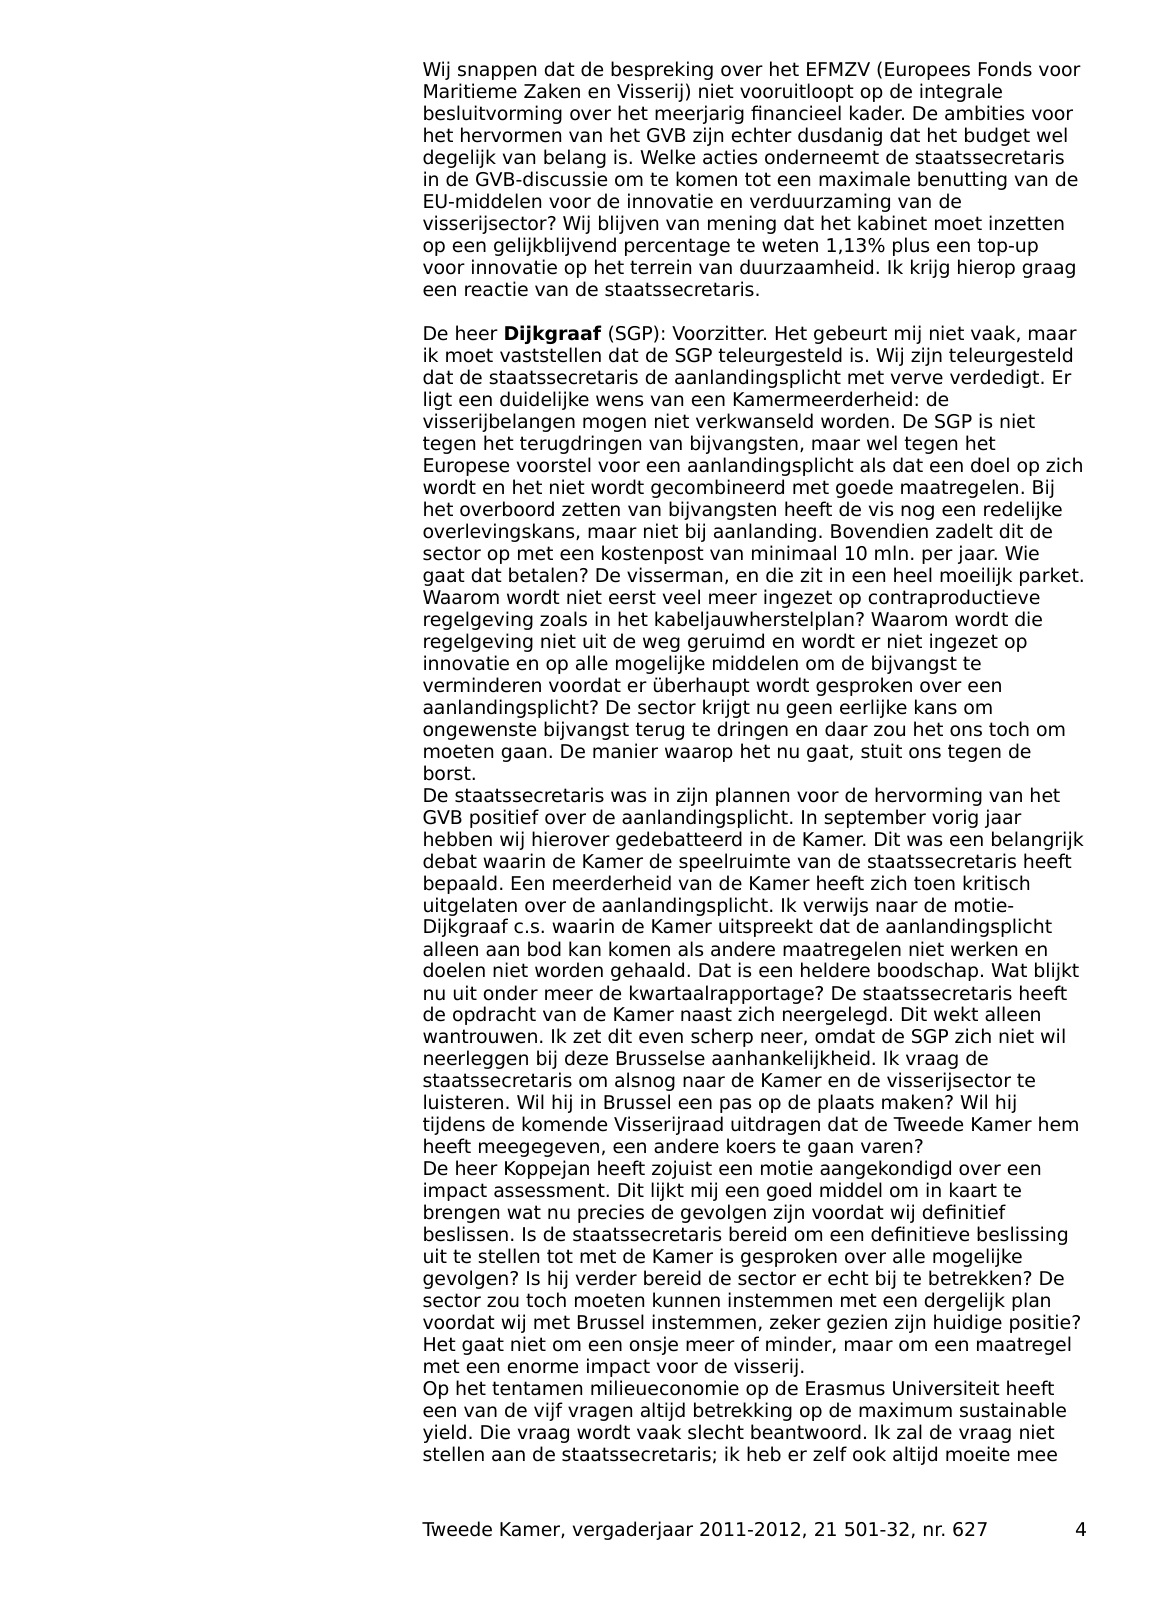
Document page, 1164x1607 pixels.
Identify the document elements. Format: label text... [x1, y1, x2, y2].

text Op het tentamen milieueconomie op de Erasmus Universiteit heeft een van de vijf vragen altijd betrekking op de maximum sustainable yield. Die vraag wordt vaak slecht beantwoord. Ik zal de vraag niet stellen aan de staatssecretaris; ik heb er zelf ook altijd moeite mee [422, 1378, 1087, 1466]
text De heer Koppejan heeft zojuist een motie aangekondigd over een impact assessment. Dit lijkt mij een goed middel om in kaart te brengen wat nu precies de gevolgen zijn voordat wij definitief beslissen. Is de staatssecretaris bereid om een definitieve beslissing uit te stellen tot met de Kamer is gesproken over alle mogelijke gevolgen? Is hij verder bereid de sector er echt bij te betrekken? De sector zou toch moeten kunnen instemmen met een dergelijk plan voordat wij met Brussel instemmen, zeker gezien zijn huidige positie? Het gaat niet om een onsje meer of minder, maar om een maatregel met een enorme impact voor de visserij. [422, 1158, 1087, 1378]
text De heer Dijkgraaf (SGP): Voorzitter. Het gebeurt mij niet vaak, maar ik moet vaststellen dat de SGP teleurgesteld is. Wij zijn teleurgesteld dat de staatssecretaris de aanlandingsplicht met verve verdedigt. Er ligt een duidelijke wens van een Kamermeerderheid: de visserijbelangen mogen niet verkwanseld worden. De SGP is niet tegen het terugdringen van bijvangsten, maar wel tegen het Europese voorstel voor een aanlandingsplicht als dat een doel op zich wordt en het niet wordt gecombineerd met goede maatregelen. Bij het overboord zetten van bijvangsten heeft de vis nog een redelijke overlevingskans, maar niet bij aanlanding. Bovendien zadelt dit de sector op met een kostenpost van minimaal 10 mln. per jaar. Wie gaat dat betalen? De visserman, en die zit in een heel moeilijk parket. [422, 323, 1087, 587]
text Waarom wordt niet eerst veel meer ingezet op contraproductieve regelgeving zoals in het kabeljauwherstelplan? Waarom wordt die regelgeving niet uit de weg geruimd en wordt er niet ingezet op innovatie en op alle mogelijke middelen om de bijvangst te verminderen voordat er überhaupt wordt gesproken over een aanlandingsplicht? De sector krijgt nu geen eerlijke kans om ongewenste bijvangst terug te dringen en daar zou het ons toch om moeten gaan. De manier waarop het nu gaat, stuit ons tegen de borst. [422, 587, 1087, 784]
text De staatssecretaris was in zijn plannen voor de hervorming van het GVB positief over de aanlandingsplicht. In september vorig jaar hebben wij hierover gedebatteerd in de Kamer. Dit was een belangrijk debat waarin de Kamer de speelruimte van de staatssecretaris heeft bepaald. Een meerderheid van de Kamer heeft zich toen kritisch uitgelaten over de aanlandingsplicht. Ik verwijs naar de motie-Dijkgraaf c.s. waarin de Kamer uitspreekt dat de aanlandingsplicht alleen aan bod kan komen als andere maatregelen niet werken en doelen niet worden gehaald. Dat is een heldere boodschap. Wat blijkt nu uit onder meer de kwartaalrapportage? De staatssecretaris heeft de opdracht van de Kamer naast zich neergelegd. Dit wekt alleen wantrouwen. Ik zet dit even scherp neer, omdat de SGP zich niet wil neerleggen bij deze Brusselse aanhankelijkheid. Ik vraag de staatssecretaris om alsnog naar de Kamer en de visserijsector te luisteren. Wil hij in Brussel een pas op de plaats maken? Wil hij tijdens de komende Visserijraad uitdragen dat de Tweede Kamer hem heeft meegegeven, een andere koers te gaan varen? [422, 784, 1087, 1158]
text Wij snappen dat de bespreking over het EFMZV (Europees Fonds voor Maritieme Zaken en Visserij) niet vooruitloopt op de integrale besluitvorming over het meerjarig financieel kader. De ambities voor het hervormen van het GVB zijn echter dusdanig dat het budget wel degelijk van belang is. Welke acties onderneemt de staatssecretaris in de GVB-discussie om te komen tot een maximale benutting van de EU-middelen voor de innovatie en verduurzaming van de visserijsector? Wij blijven van mening dat het kabinet moet inzetten op een gelijkblijvend percentage te weten 1,13% plus een top-up voor innovatie op het terrein van duurzaamheid. Ik krijg hierop graag een reactie van de staatssecretaris. [422, 59, 1087, 301]
